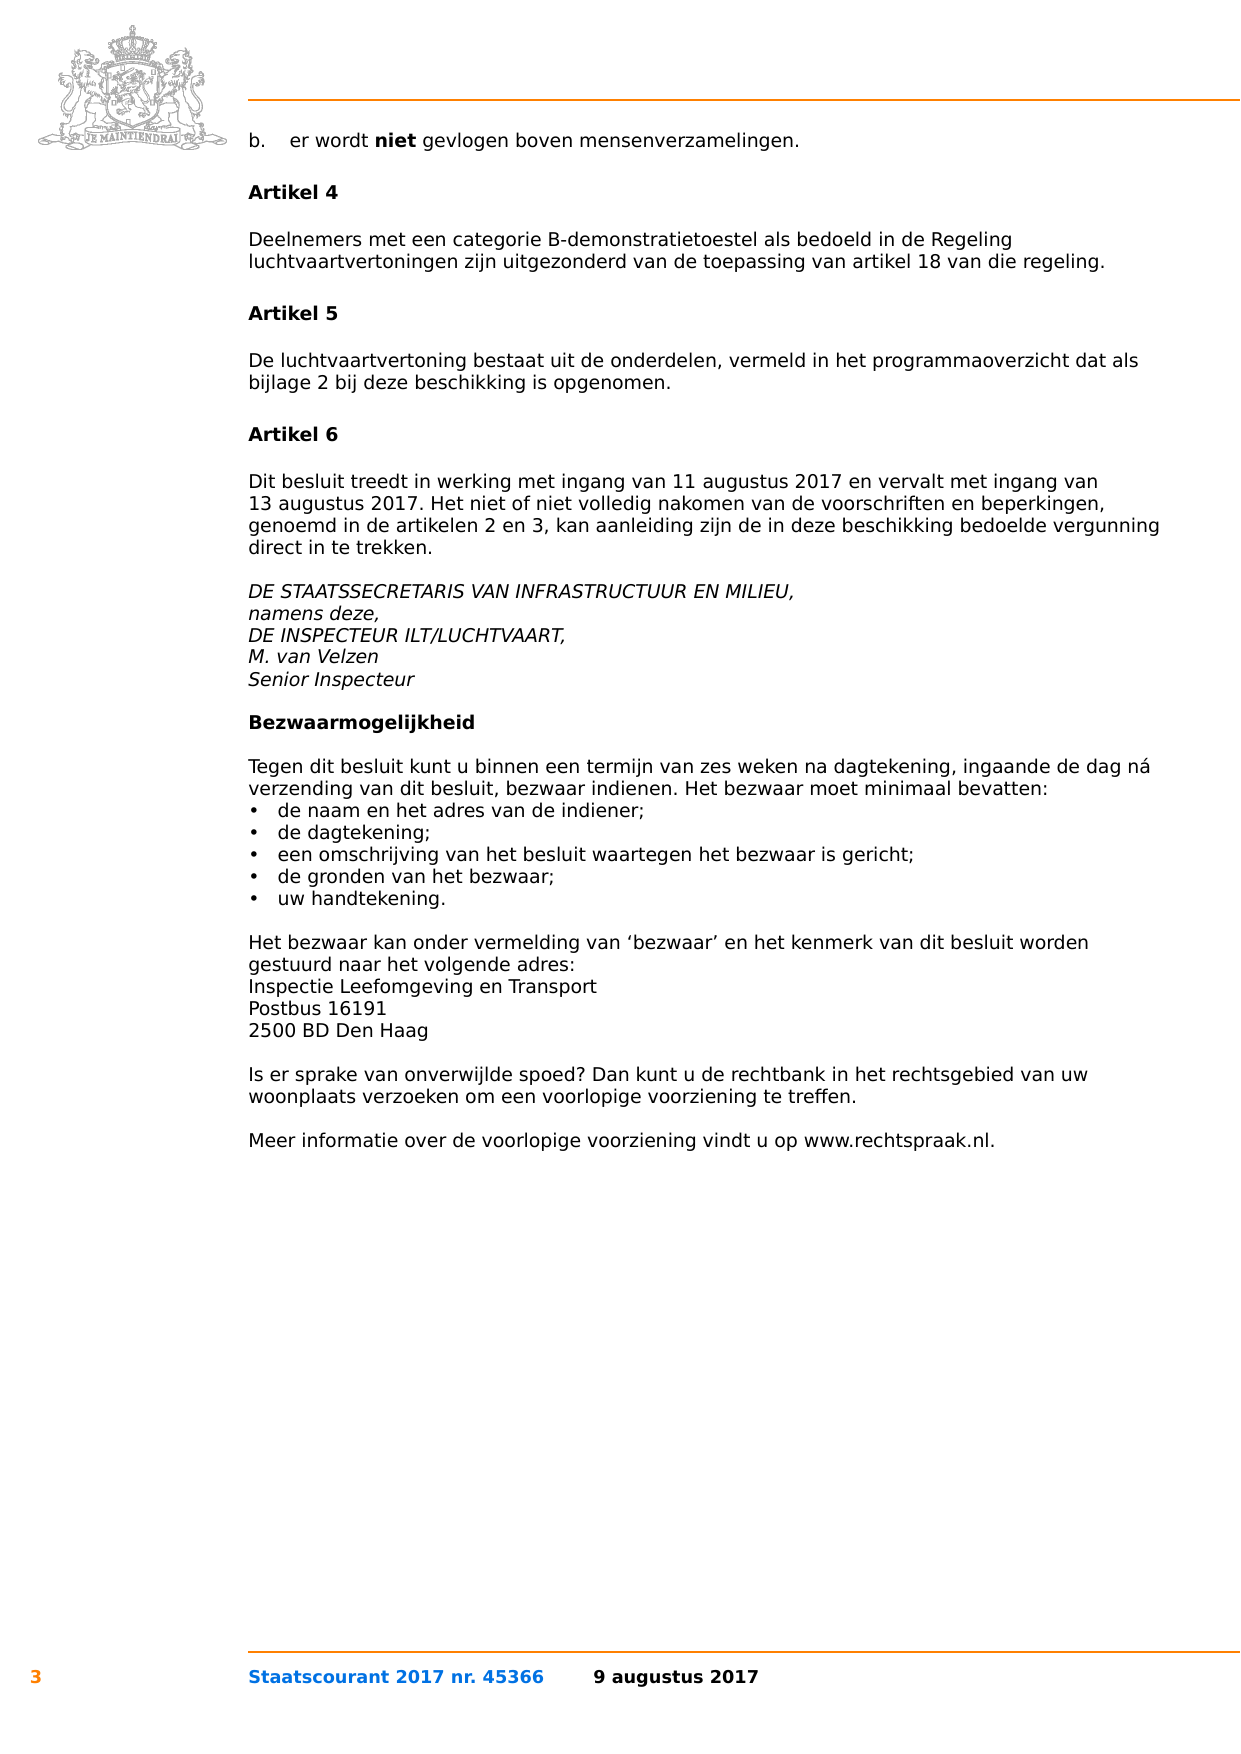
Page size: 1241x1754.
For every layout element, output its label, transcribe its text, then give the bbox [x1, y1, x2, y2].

text Deelnemers met een categorie B-demonstratietoestel als bedoeld in de Regeling luchtvaartvertoningen zijn uitgezonderd van de toepassing van artikel 18 van die regeling. [248, 229, 1163, 273]
text De luchtvaartvertoning bestaat uit de onderdelen, vermeld in het programmaoverzicht dat als bijlage 2 bij deze beschikking is opgenomen. [248, 350, 1163, 394]
subtitle Artikel 5 [248, 303, 1163, 325]
text Inspectie Leefomgeving en Transport [248, 976, 1163, 998]
text DE STAATSSECRETARIS VAN INFRASTRUCTUUR EN MILIEU, namens deze, DE INSPECTEUR ILT/LUCHTVAART, M. van Velzen Senior Inspecteur [248, 581, 1163, 690]
text Het bezwaar kan onder vermelding van ‘bezwaar’ en het kenmerk van dit besluit worden gestuurd naar het volgende adres: [248, 932, 1163, 976]
subtitle Artikel 6 [248, 424, 1163, 446]
text Is er sprake van onverwijlde spoed? Dan kunt u de rechtbank in het rechtsgebied van uw woonplaats verzoeken om een voorlopige voorziening te treffen. [248, 1064, 1163, 1108]
text • de dagtekening; [248, 822, 1163, 844]
text Postbus 16191 [248, 998, 1163, 1020]
text 2500 BD Den Haag [248, 1020, 1163, 1042]
text • de gronden van het bezwaar; [248, 866, 1163, 888]
text • uw handtekening. [248, 888, 1163, 910]
text Dit besluit treedt in werking met ingang van 11 augustus 2017 en vervalt met ingang van 13 augustus 2017. Het niet of niet volledig nakomen van de voorschriften en beperkingen, genoemd in de artikelen 2 en 3, kan aanleiding zijn de in deze beschikking bedoelde vergunning direct in te trekken. [248, 471, 1163, 559]
text Tegen dit besluit kunt u binnen een termijn van zes weken na dagtekening, ingaande de dag ná verzending van dit besluit, bezwaar indienen. Het bezwaar moet minimaal bevatten: [248, 756, 1163, 800]
picture [38, 25, 227, 150]
subtitle Artikel 4 [248, 182, 1163, 204]
text Meer informatie over de voorlopige voorziening vindt u op www.rechtspraak.nl. [248, 1129, 1163, 1151]
text • een omschrijving van het besluit waartegen het bezwaar is gericht; [248, 844, 1163, 866]
text b. er wordt niet gevlogen boven mensenverzamelingen. [248, 130, 1163, 152]
text • de naam en het adres van de indiener; [248, 800, 1163, 822]
text Bezwaarmogelijkheid [248, 712, 1163, 734]
